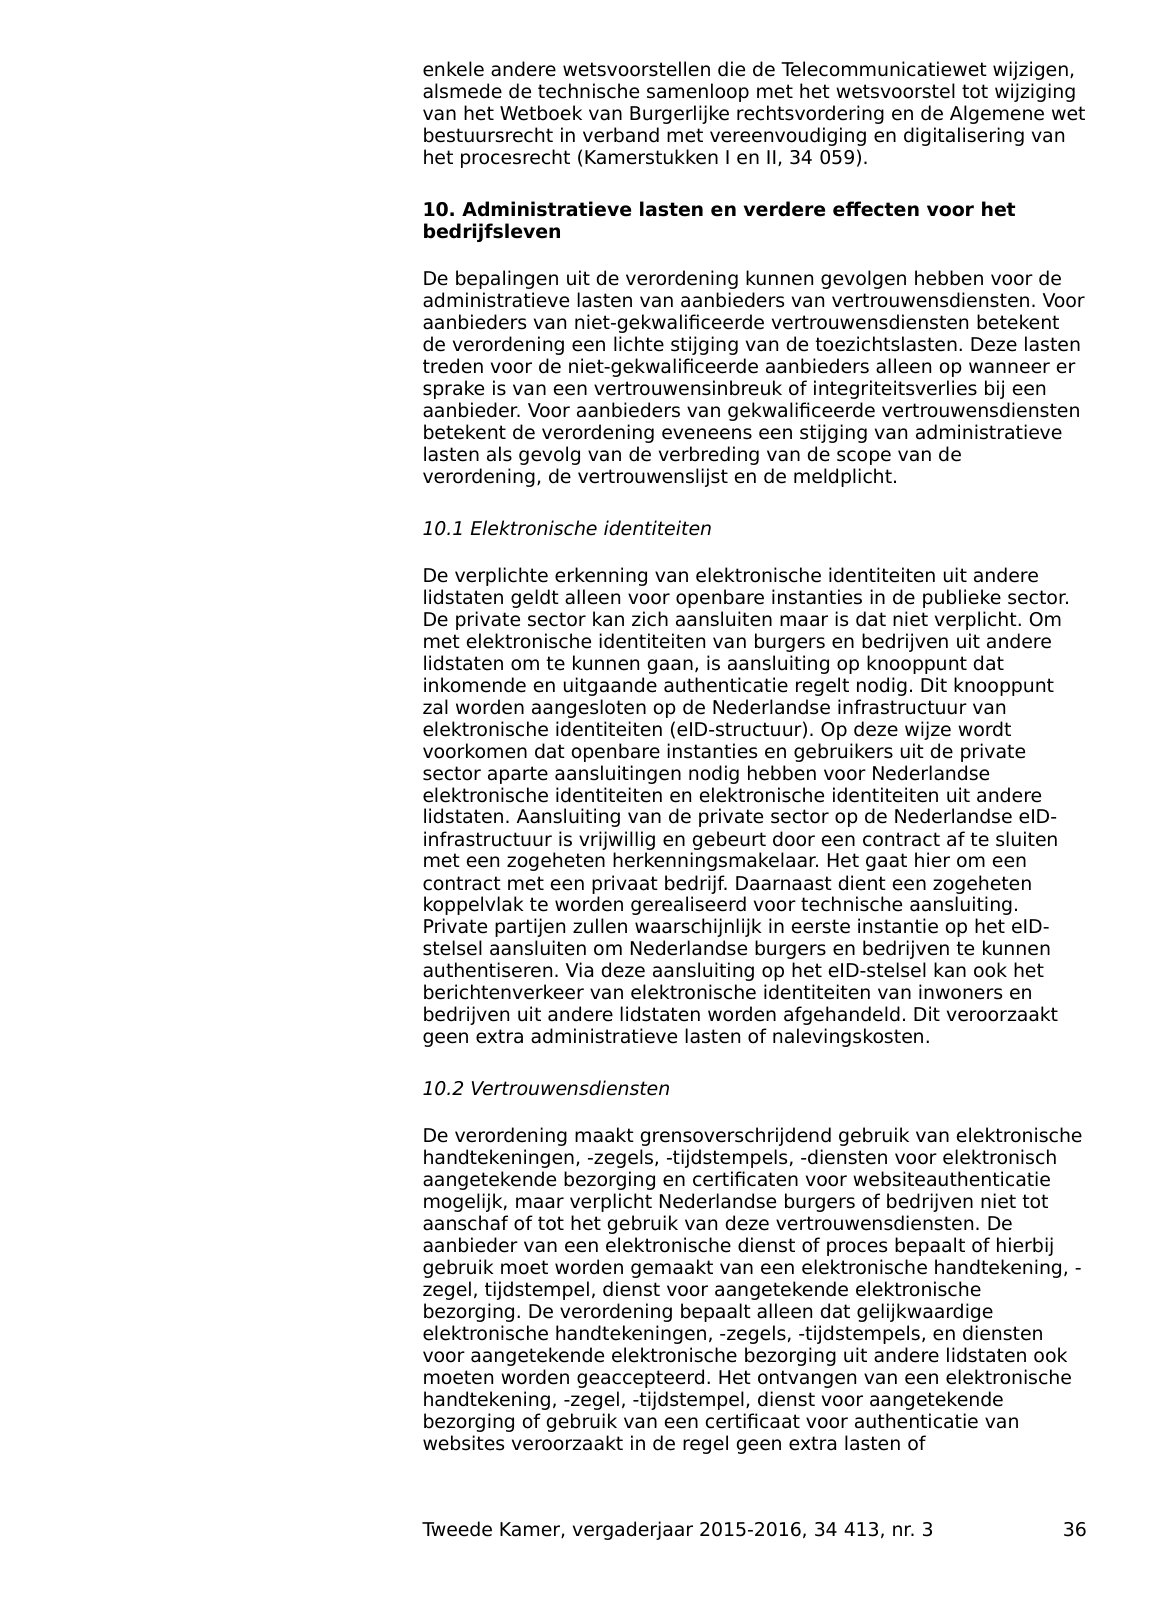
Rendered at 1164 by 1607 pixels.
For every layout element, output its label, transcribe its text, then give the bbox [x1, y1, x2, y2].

text De verordening maakt grensoverschrijdend gebruik van elektronische handtekeningen, -zegels, -tijdstempels, -diensten voor elektronisch aangetekende bezorging en certificaten voor websiteauthenticatie mogelijk, maar verplicht Nederlandse burgers of bedrijven niet tot aanschaf of tot het gebruik van deze vertrouwensdiensten. De aanbieder van een elektronische dienst of proces bepaalt of hierbij gebruik moet worden gemaakt van een elektronische handtekening, -zegel, tijdstempel, dienst voor aangetekende elektronische bezorging. De verordening bepaalt alleen dat gelijkwaardige elektronische handtekeningen, -zegels, -tijdstempels, en diensten voor aangetekende elektronische bezorging uit andere lidstaten ook moeten worden geaccepteerd. Het ontvangen van een elektronische handtekening, -zegel, -tijdstempel, dienst voor aangetekende bezorging of gebruik van een certificaat voor authenticatie van websites veroorzaakt in de regel geen extra lasten of [422, 1125, 1087, 1455]
subtitle 10.1 Elektronische identiteiten [422, 518, 1087, 540]
text De verplichte erkenning van elektronische identiteiten uit andere lidstaten geldt alleen voor openbare instanties in de publieke sector. De private sector kan zich aansluiten maar is dat niet verplicht. Om met elektronische identiteiten van burgers en bedrijven uit andere lidstaten om te kunnen gaan, is aansluiting op knooppunt dat inkomende en uitgaande authenticatie regelt nodig. Dit knooppunt zal worden aangesloten op de Nederlandse infrastructuur van elektronische identiteiten (eID-structuur). Op deze wijze wordt voorkomen dat openbare instanties en gebruikers uit de private sector aparte aansluitingen nodig hebben voor Nederlandse elektronische identiteiten en elektronische identiteiten uit andere lidstaten. Aansluiting van de private sector op de Nederlandse eID-infrastructuur is vrijwillig en gebeurt door een contract af te sluiten met een zogeheten herkenningsmakelaar. Het gaat hier om een contract met een privaat bedrijf. Daarnaast dient een zogeheten koppelvlak te worden gerealiseerd voor technische aansluiting. Private partijen zullen waarschijnlijk in eerste instantie op het eID-stelsel aansluiten om Nederlandse burgers en bedrijven te kunnen authentiseren. Via deze aansluiting op het eID-stelsel kan ook het berichtenverkeer van elektronische identiteiten van inwoners en bedrijven uit andere lidstaten worden afgehandeld. Dit veroorzaakt geen extra administratieve lasten of nalevingskosten. [422, 565, 1087, 1048]
subtitle 10.2 Vertrouwensdiensten [422, 1078, 1087, 1100]
text enkele andere wetsvoorstellen die de Telecommunicatiewet wijzigen, alsmede de technische samenloop met het wetsvoorstel tot wijziging van het Wetboek van Burgerlijke rechtsvordering en de Algemene wet bestuursrecht in verband met vereenvoudiging en digitalisering van het procesrecht (Kamerstukken I en II, 34 059). [422, 59, 1087, 169]
text De bepalingen uit de verordening kunnen gevolgen hebben voor de administratieve lasten van aanbieders van vertrouwensdiensten. Voor aanbieders van niet-gekwalificeerde vertrouwensdiensten betekent de verordening een lichte stijging van de toezichtslasten. Deze lasten treden voor de niet-gekwalificeerde aanbieders alleen op wanneer er sprake is van een vertrouwensinbreuk of integriteitsverlies bij een aanbieder. Voor aanbieders van gekwalificeerde vertrouwensdiensten betekent de verordening eveneens een stijging van administratieve lasten als gevolg van de verbreding van de scope van de verordening, de vertrouwenslijst en de meldplicht. [422, 268, 1087, 488]
subtitle 10. Administratieve lasten en verdere effecten voor het bedrijfsleven [422, 199, 1087, 243]
